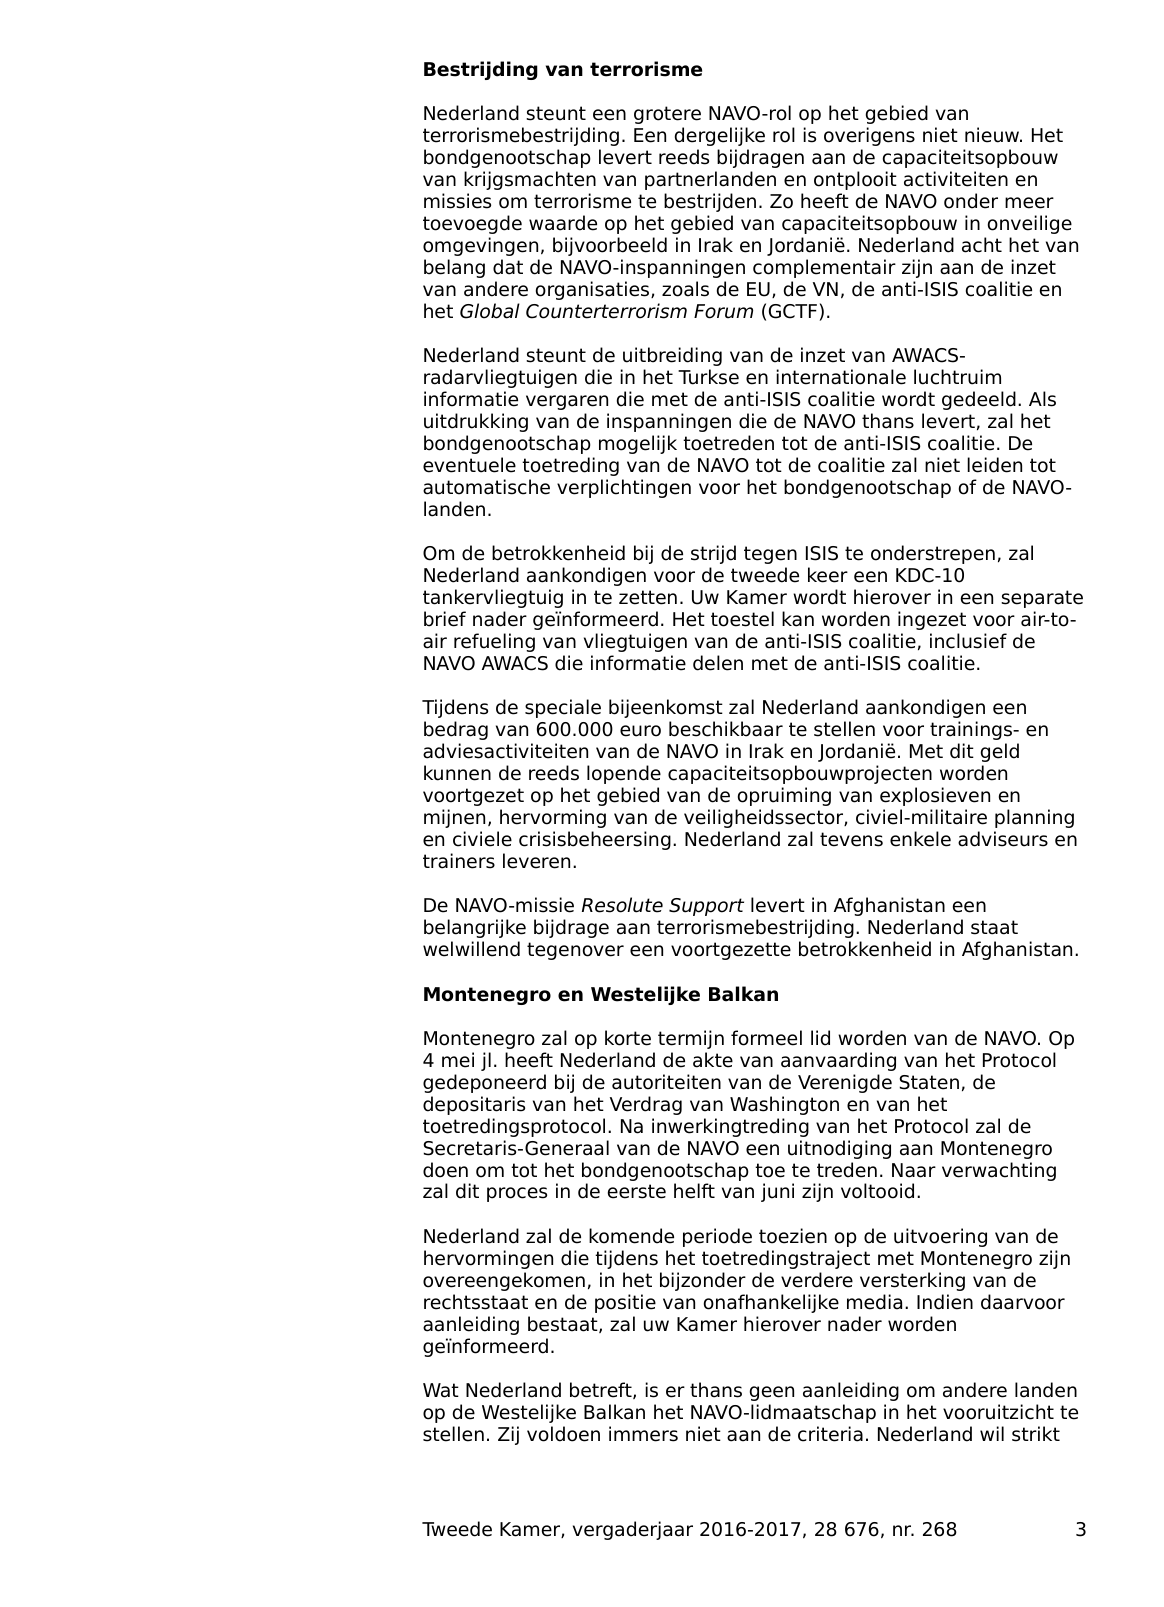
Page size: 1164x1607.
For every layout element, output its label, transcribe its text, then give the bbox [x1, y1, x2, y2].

text Nederland steunt de uitbreiding van de inzet van AWACS-radarvliegtuigen die in het Turkse en internationale luchtruim informatie vergaren die met de anti-ISIS coalitie wordt gedeeld. Als uitdrukking van de inspanningen die de NAVO thans levert, zal het bondgenootschap mogelijk toetreden tot de anti-ISIS coalitie. De eventuele toetreding van de NAVO tot de coalitie zal niet leiden tot automatische verplichtingen voor het bondgenootschap of de NAVO-landen. [422, 345, 1087, 521]
text Tijdens de speciale bijeenkomst zal Nederland aankondigen een bedrag van 600.000 euro beschikbaar te stellen voor trainings- en adviesactiviteiten van de NAVO in Irak en Jordanië. Met dit geld kunnen de reeds lopende capaciteitsopbouwprojecten worden voortgezet op het gebied van de opruiming van explosieven en mijnen, hervorming van de veiligheidssector, civiel-militaire planning en civiele crisisbeheersing. Nederland zal tevens enkele adviseurs en trainers leveren. [422, 697, 1087, 873]
text Wat Nederland betreft, is er thans geen aanleiding om andere landen op de Westelijke Balkan het NAVO-lidmaatschap in het vooruitzicht te stellen. Zij voldoen immers niet aan de criteria. Nederland wil strikt [422, 1380, 1087, 1446]
subtitle Bestrijding van terrorisme [422, 59, 1087, 81]
text De NAVO-missie Resolute Support levert in Afghanistan een belangrijke bijdrage aan terrorismebestrijding. Nederland staat welwillend tegenover een voortgezette betrokkenheid in Afghanistan. [422, 895, 1087, 961]
text Nederland steunt een grotere NAVO-rol op het gebied van terrorismebestrijding. Een dergelijke rol is overigens niet nieuw. Het bondgenootschap levert reeds bijdragen aan de capaciteitsopbouw van krijgsmachten van partnerlanden en ontplooit activiteiten en missies om terrorisme te bestrijden. Zo heeft de NAVO onder meer toevoegde waarde op het gebied van capaciteitsopbouw in onveilige omgevingen, bijvoorbeeld in Irak en Jordanië. Nederland acht het van belang dat de NAVO-inspanningen complementair zijn aan de inzet van andere organisaties, zoals de EU, de VN, de anti-ISIS coalitie en het Global Counterterrorism Forum (GCTF). [422, 103, 1087, 323]
text Om de betrokkenheid bij de strijd tegen ISIS te onderstrepen, zal Nederland aankondigen voor de tweede keer een KDC-10 tankervliegtuig in te zetten. Uw Kamer wordt hierover in een separate brief nader geïnformeerd. Het toestel kan worden ingezet voor air-to-air refueling van vliegtuigen van de anti-ISIS coalitie, inclusief de NAVO AWACS die informatie delen met de anti-ISIS coalitie. [422, 543, 1087, 675]
text Montenegro zal op korte termijn formeel lid worden van de NAVO. Op 4 mei jl. heeft Nederland de akte van aanvaarding van het Protocol gedeponeerd bij de autoriteiten van de Verenigde Staten, de depositaris van het Verdrag van Washington en van het toetredingsprotocol. Na inwerkingtreding van het Protocol zal de Secretaris-Generaal van de NAVO een uitnodiging aan Montenegro doen om tot het bondgenootschap toe te treden. Naar verwachting zal dit proces in de eerste helft van juni zijn voltooid. [422, 1028, 1087, 1203]
text Nederland zal de komende periode toezien op de uitvoering van de hervormingen die tijdens het toetredingstraject met Montenegro zijn overeengekomen, in het bijzonder de verdere versterking van de rechtsstaat en de positie van onafhankelijke media. Indien daarvoor aanleiding bestaat, zal uw Kamer hierover nader worden geïnformeerd. [422, 1226, 1087, 1357]
subtitle Montenegro en Westelijke Balkan [422, 983, 1087, 1005]
